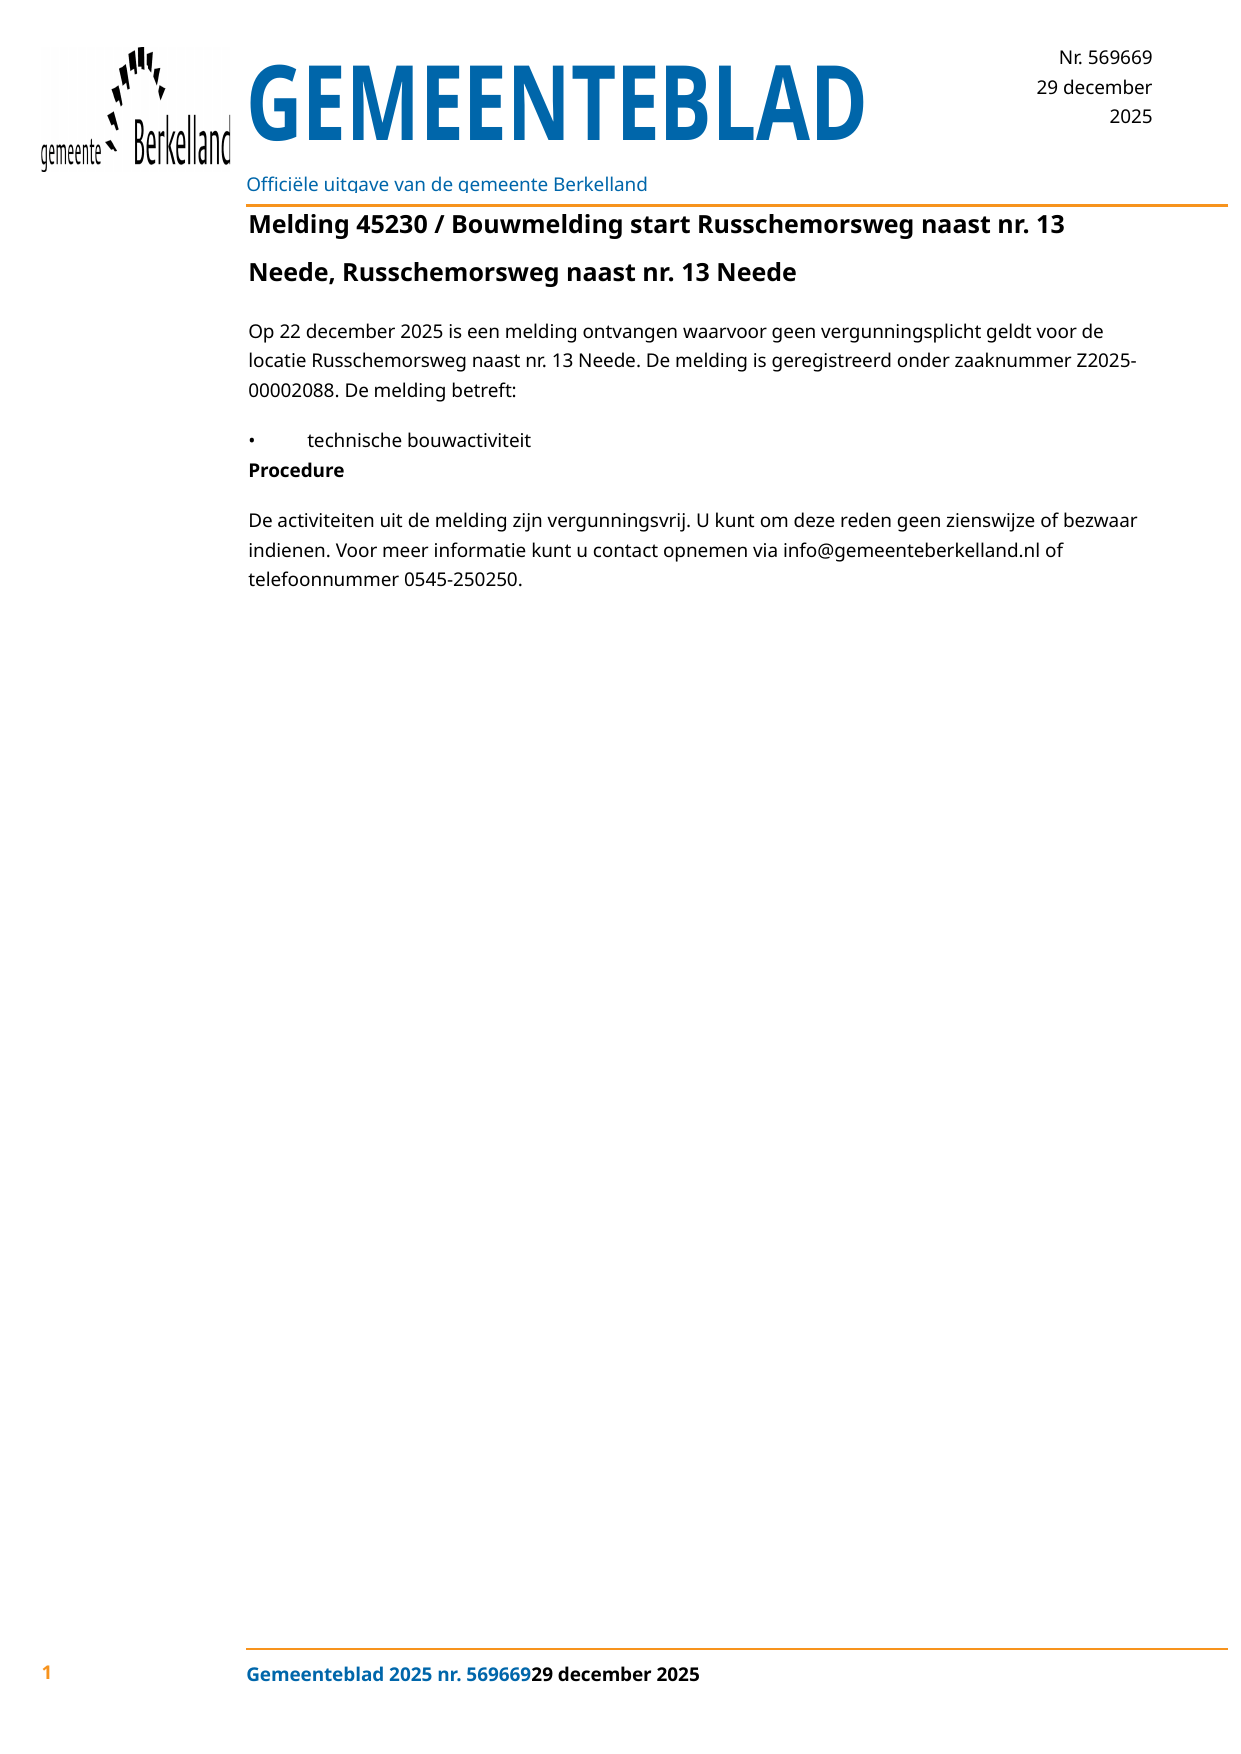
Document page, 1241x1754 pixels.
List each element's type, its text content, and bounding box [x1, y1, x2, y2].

text Op 22 december 2025 is een melding ontvangen waarvoor geen vergunningsplicht geldt voor de locatie Russchemorsweg naast nr. 13 Neede. De melding is geregistreerd onder zaaknummer Z2025-00002088. De melding betreft: [248, 318, 1152, 403]
picture [41, 47, 231, 172]
text Procedure [248, 457, 1152, 483]
text De activiteiten uit de melding zijn vergunningsvrij. U kunt om deze reden geen zienswijze of bezwaar indienen. Voor meer informatie kunt u contact opnemen via info@gemeenteberkelland.nl of telefoonnummer 0545-250250. [248, 507, 1152, 592]
text Melding 45230 / Bouwmelding start Russchemorsweg naast nr. 13 Neede, Russchemorsweg naast nr. 13 Neede [248, 207, 1152, 288]
list technische bouwactiviteit [248, 427, 1152, 453]
